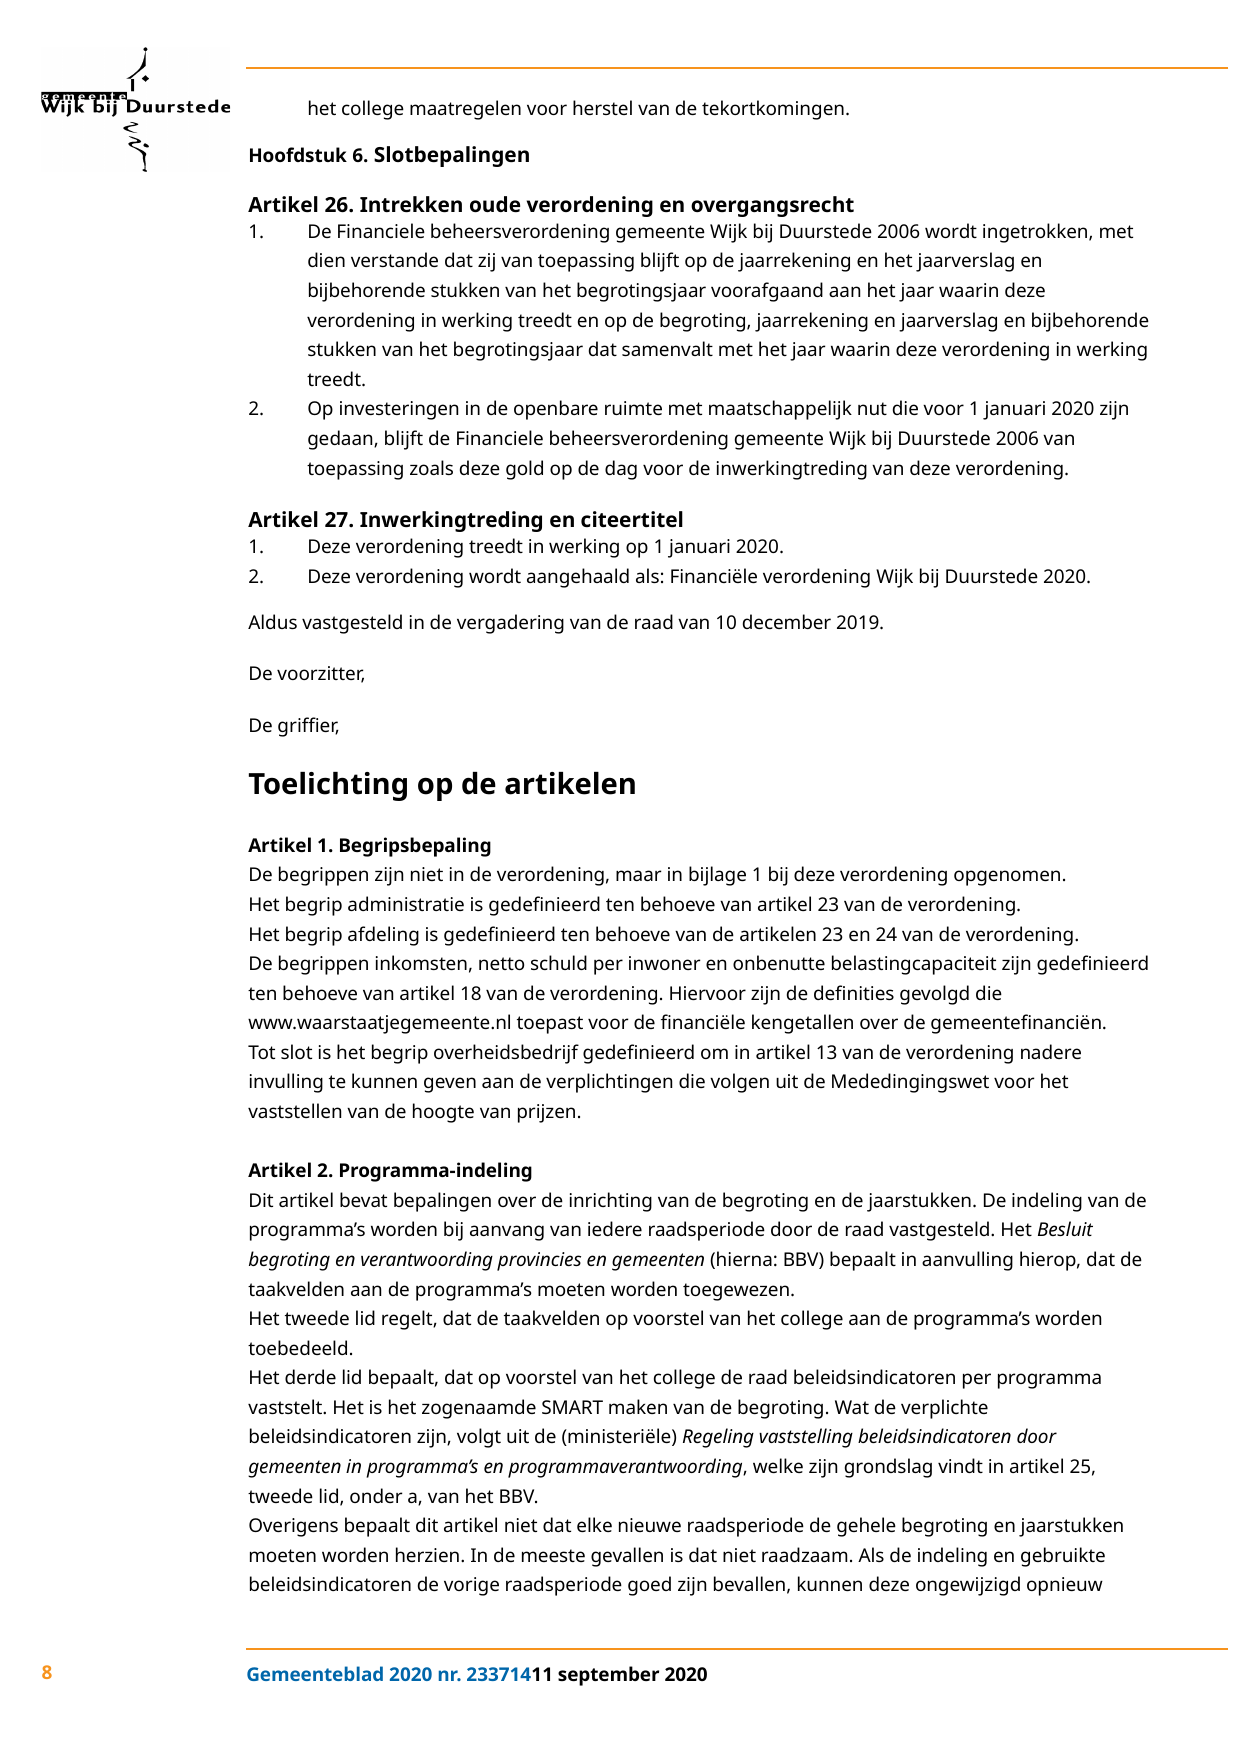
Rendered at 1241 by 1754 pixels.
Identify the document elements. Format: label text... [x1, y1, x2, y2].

list het college maatregelen voor herstel van de tekortkomingen. [248, 95, 1152, 121]
text Artikel 26. Intrekken oude verordening en overgangsrecht [248, 190, 1152, 218]
text Tot slot is het begrip overheidsbedrijf gedefinieerd om in artikel 13 van de verordening nadere invulling te kunnen geven aan de verplichtingen die volgen uit de Mededingingswet voor het vaststellen van de hoogte van prijzen. [248, 1039, 1152, 1124]
text Toelichting op de artikelen [248, 763, 1152, 803]
text De griffier, [248, 712, 1152, 737]
text Aldus vastgesteld in de vergadering van de raad van 10 december 2019. [248, 609, 1152, 634]
text Hoofdstuk 6. Slotbepalingen [248, 140, 1152, 169]
text Het begrip administratie is gedefinieerd ten behoeve van artikel 23 van de verordening. [248, 891, 1152, 917]
list De Financiele beheersverordening gemeente Wijk bij Duurstede 2006 wordt ingetrokken, met dien verstande dat zij van toepassing blijft op de jaarrekening en het jaarverslag en bijbehorende stukken van het begrotingsjaar voorafgaand aan het jaar waarin deze verordening in werking treedt en op de begroting, jaarrekening en jaarverslag en bijbehorende stukken van het begrotingsjaar dat samenvalt met het jaar waarin deze verordening in werking treedt. [248, 218, 1152, 392]
text Artikel 1. Begripsbepaling [248, 832, 1152, 858]
text Dit artikel bevat bepalingen over de inrichting van de begroting en de jaarstukken. De indeling van de programma’s worden bij aanvang van iedere raadsperiode door de raad vastgesteld. Het Besluit begroting en verantwoording provincies en gemeenten (hierna: BBV) bepaalt in aanvulling hierop, dat de taakvelden aan de programma’s moeten worden toegewezen. [248, 1187, 1152, 1302]
text Het begrip afdeling is gedefinieerd ten behoeve van de artikelen 23 en 24 van de verordening. [248, 921, 1152, 947]
list Op investeringen in de openbare ruimte met maatschappelijk nut die voor 1 januari 2020 zijn gedaan, blijft de Financiele beheersverordening gemeente Wijk bij Duurstede 2006 van toepassing zoals deze gold op de dag voor de inwerkingtreding van deze verordening. [248, 396, 1152, 481]
list Deze verordening wordt aangehaald als: Financiële verordening Wijk bij Duurstede 2020. [248, 563, 1152, 589]
text De voorzitter, [248, 660, 1152, 686]
list Deze verordening treedt in werking op 1 januari 2020. [248, 534, 1152, 559]
text Artikel 2. Programma-indeling [248, 1157, 1152, 1183]
text Artikel 27. Inwerkingtreding en citeertitel [248, 505, 1152, 534]
text Het tweede lid regelt, dat de taakvelden op voorstel van het college aan de programma’s worden toebedeeld. [248, 1305, 1152, 1361]
text Overigens bepaalt dit artikel niet dat elke nieuwe raadsperiode de gehele begroting en jaarstukken moeten worden herzien. In de meeste gevallen is dat niet raadzaam. Als de indeling en gebruikte beleidsindicatoren de vorige raadsperiode goed zijn bevallen, kunnen deze ongewijzigd opnieuw [248, 1512, 1152, 1597]
text De begrippen inkomsten, netto schuld per inwoner en onbenutte belastingcapaciteit zijn gedefinieerd ten behoeve van artikel 18 van de verordening. Hiervoor zijn de definities gevolgd die www.waarstaatjegemeente.nl toepast voor de financiële kengetallen over de gemeentefinanciën. [248, 950, 1152, 1035]
picture [41, 47, 231, 172]
text Het derde lid bepaalt, dat op voorstel van het college de raad beleidsindicatoren per programma vaststelt. Het is het zogenaamde SMART maken van de begroting. Wat de verplichte beleidsindicatoren zijn, volgt uit de (ministeriële) Regeling vaststelling beleidsindicatoren door gemeenten in programma’s en programmaverantwoording, welke zijn grondslag vindt in artikel 25, tweede lid, onder a, van het BBV. [248, 1364, 1152, 1509]
text De begrippen zijn niet in de verordening, maar in bijlage 1 bij deze verordening opgenomen. [248, 862, 1152, 887]
